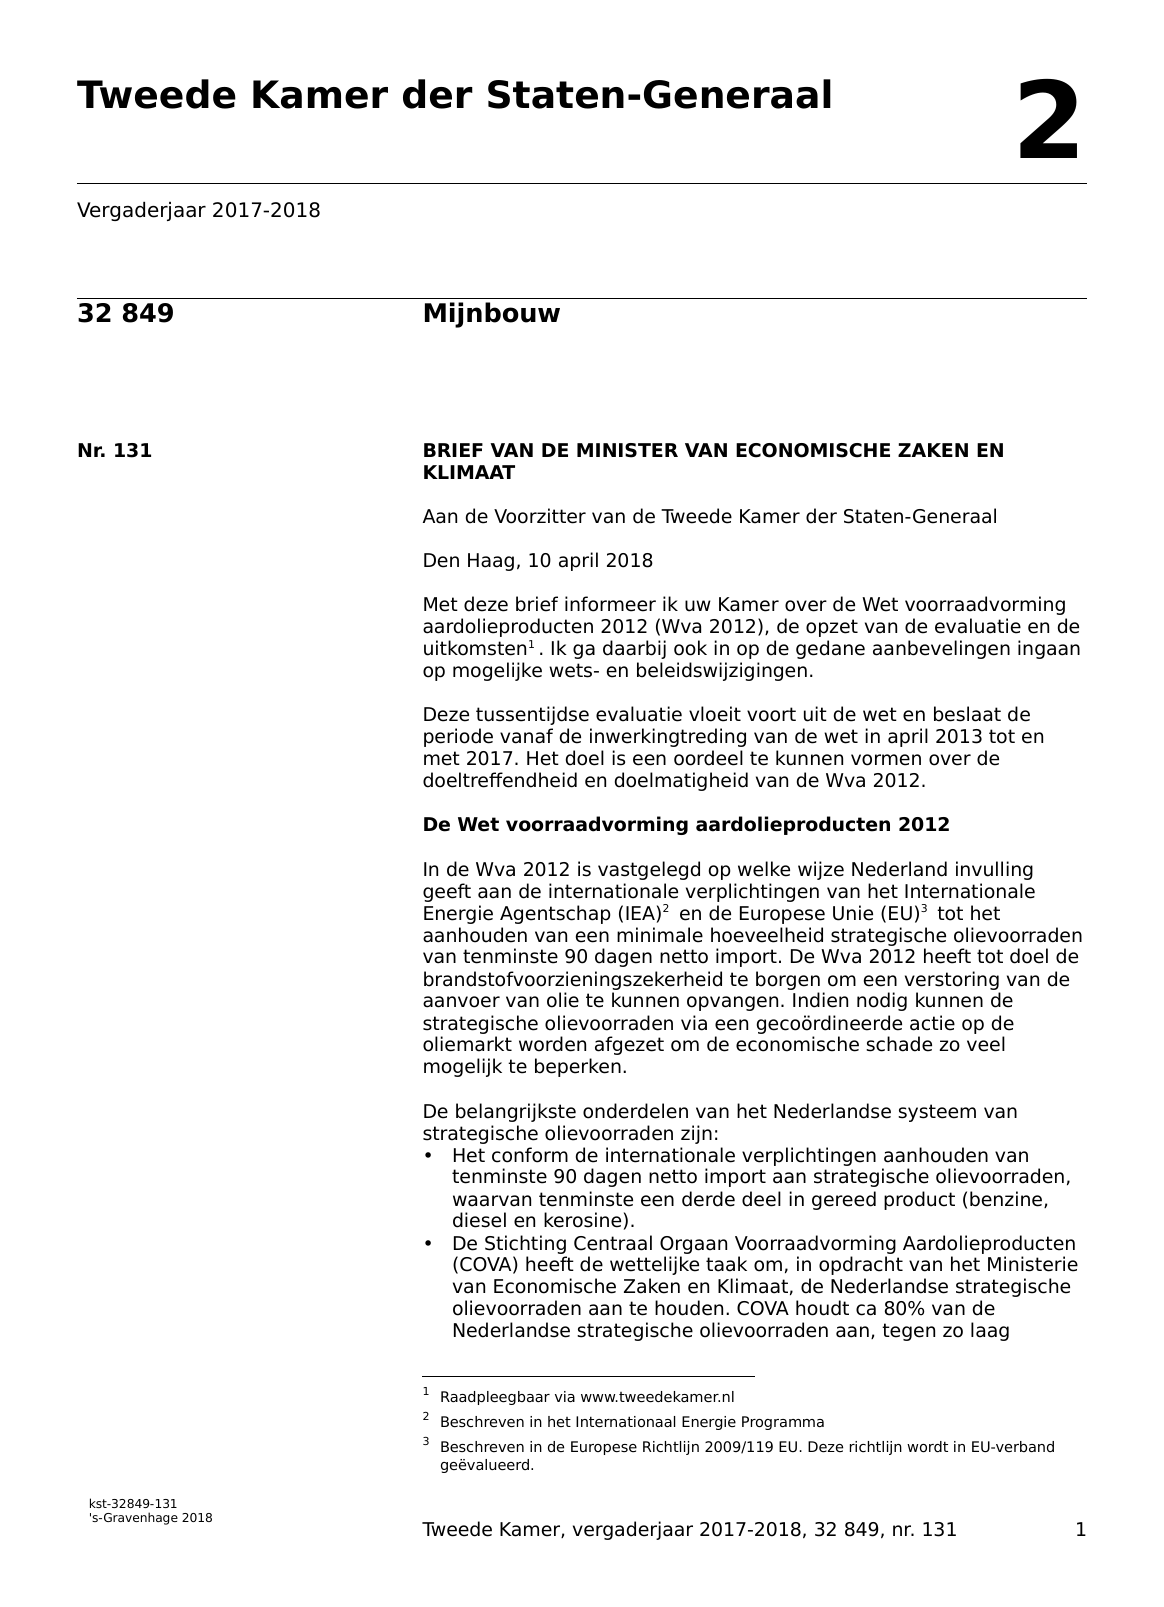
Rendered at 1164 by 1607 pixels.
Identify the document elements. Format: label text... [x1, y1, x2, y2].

text De belangrijkste onderdelen van het Nederlandse systeem van strategische olievoorraden zijn: [422, 1101, 1087, 1144]
text • Het conform de internationale verplichtingen aanhouden van tenminste 90 dagen netto import aan strategische olievoorraden, waarvan tenminste een derde deel in gereed product (benzine, diesel en kerosine). [422, 1144, 1087, 1232]
text Den Haag, 10 april 2018 [422, 550, 1087, 572]
text Met deze brief informeer ik uw Kamer over de Wet voorraadvorming aardolieproducten 2012 (Wva 2012), de opzet van de evaluatie en de uitkomsten. Ik ga daarbij ook in op de gedane aanbevelingen ingaan op mogelijke wets- en beleidswijzigingen. [422, 594, 1087, 682]
table_header 2 [886, 59, 1087, 183]
table_header Tweede Kamer der Staten-Generaal [77, 59, 886, 183]
table_cell Vergaderjaar 2017-2018 [77, 184, 1087, 298]
text Deze tussentijdse evaluatie vloeit voort uit de wet en beslaat de periode vanaf de inwerkingtreding van de wet in april 2013 tot en met 2017. Het doel is een oordeel te kunnen vormen over de doeltreffendheid en doelmatigheid van de Wva 2012. [422, 704, 1087, 792]
text • De Stichting Centraal Orgaan Voorraadvorming Aardolieproducten (COVA) heeft de wettelijke taak om, in opdracht van het Ministerie van Economische Zaken en Klimaat, de Nederlandse strategische olievoorraden aan te houden. COVA houdt ca 80% van de Nederlandse strategische olievoorraden aan, tegen zo laag [422, 1232, 1087, 1342]
text Beschreven in het Internationaal Energie Programma [422, 1410, 1087, 1432]
text Raadpleegbaar via www.tweedekamer.nl [422, 1385, 1087, 1407]
subtitle 32 849 Mijnbouw [77, 299, 1087, 329]
text Aan de Voorzitter van de Tweede Kamer der Staten-Generaal [422, 506, 1087, 528]
subtitle De Wet voorraadvorming aardolieproducten 2012 [422, 814, 1087, 836]
text 's-Gravenhage 2018 [88, 1511, 323, 1525]
text kst-32849-131 [88, 1497, 323, 1511]
subtitle Nr. 131 BRIEF VAN DE MINISTER VAN ECONOMISCHE ZAKEN EN KLIMAAT [77, 440, 1087, 484]
text Beschreven in de Europese Richtlijn 2009/119 EU. Deze richtlijn wordt in EU-verband geëvalueerd. [422, 1435, 1087, 1474]
text In de Wva 2012 is vastgelegd op welke wijze Nederland invulling geeft aan de internationale verplichtingen van het Internationale Energie Agentschap (IEA) en de Europese Unie (EU) tot het aanhouden van een minimale hoeveelheid strategische olievoorraden van tenminste 90 dagen netto import. De Wva 2012 heeft tot doel de brandstofvoorzieningszekerheid te borgen om een verstoring van de aanvoer van olie te kunnen opvangen. Indien nodig kunnen de strategische olievoorraden via een gecoördineerde actie op de oliemarkt worden afgezet om de economische schade zo veel mogelijk te beperken. [422, 858, 1087, 1078]
